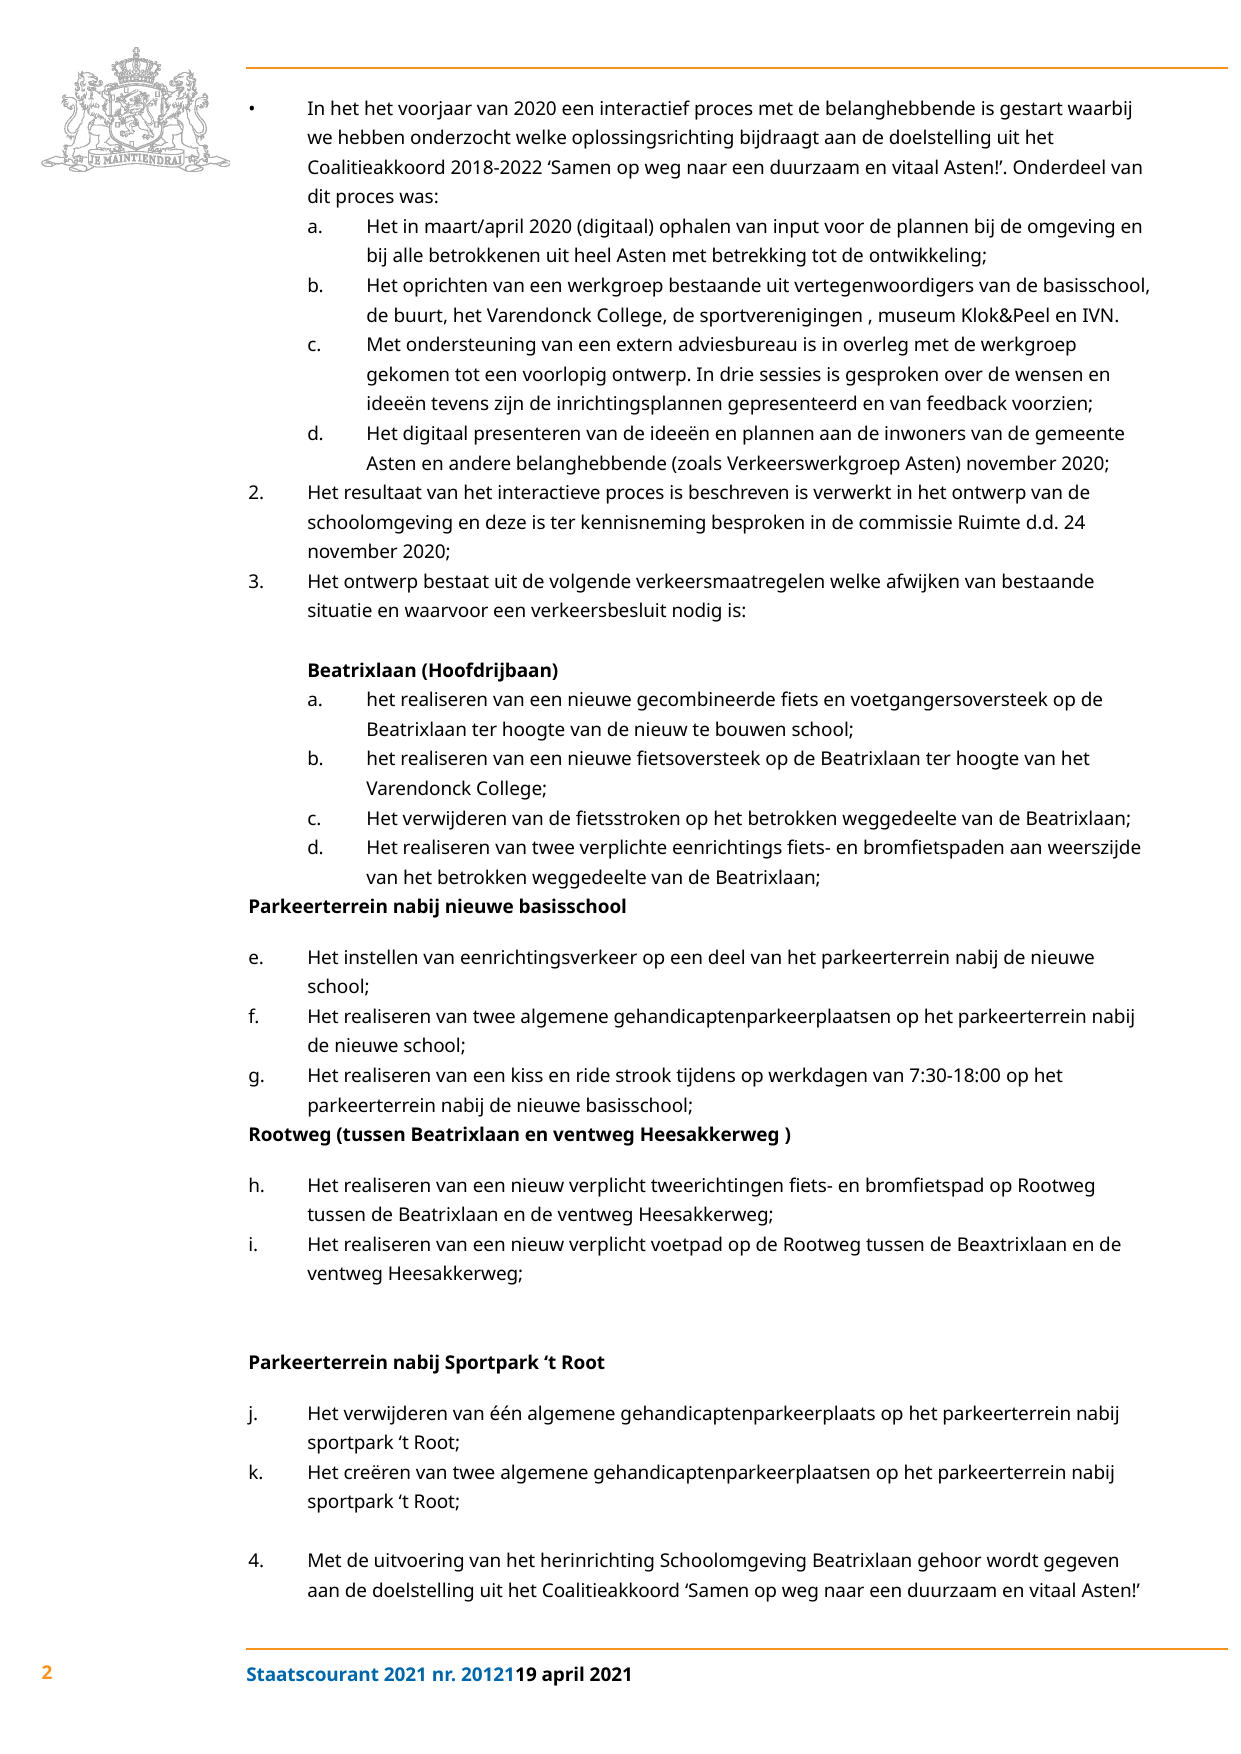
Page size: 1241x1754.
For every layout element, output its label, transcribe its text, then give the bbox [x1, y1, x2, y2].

text Parkeerterrein nabij nieuwe basisschool [248, 893, 1152, 919]
list Het oprichten van een werkgroep bestaande uit vertegenwoordigers van de basisschool, de buurt, het Varendonck College, de sportverenigingen , museum Klok&Peel en IVN. [307, 272, 1152, 328]
list In het het voorjaar van 2020 een interactief proces met de belanghebbende is gestart waarbij we hebben onderzocht welke oplossingsrichting bijdraagt aan de doelstelling uit het Coalitieakkoord 2018-2022 ‘Samen op weg naar een duurzaam en vitaal Asten!’. Onderdeel van dit proces was: [248, 95, 1152, 209]
text Parkeerterrein nabij Sportpark ‘t Root [248, 1349, 1152, 1375]
list het realiseren van een nieuwe fietsoversteek op de Beatrixlaan ter hoogte van het Varendonck College; [307, 746, 1152, 801]
list Het realiseren van twee verplichte eenrichtings fiets- en bromfietspaden aan weerszijde van het betrokken weggedeelte van de Beatrixlaan; [307, 834, 1152, 890]
list Het in maart/april 2020 (digitaal) ophalen van input voor de plannen bij de omgeving en bij alle betrokkenen uit heel Asten met betrekking tot de ontwikkeling; [307, 213, 1152, 268]
list Het instellen van eenrichtingsverkeer op een deel van het parkeerterrein nabij de nieuwe school; [248, 944, 1152, 999]
list Het verwijderen van één algemene gehandicaptenparkeerplaats op het parkeerterrein nabij sportpark ‘t Root; [248, 1400, 1152, 1455]
list Het resultaat van het interactieve proces is beschreven is verwerkt in het ontwerp van de schoolomgeving en deze is ter kennisneming besproken in de commissie Ruimte d.d. 24 november 2020; [248, 479, 1152, 564]
list Het realiseren van een kiss en ride strook tijdens op werkdagen van 7:30-18:00 op het parkeerterrein nabij de nieuwe basisschool; [248, 1062, 1152, 1118]
list Het creëren van twee algemene gehandicaptenparkeerplaatsen op het parkeerterrein nabij sportpark ‘t Root; [248, 1459, 1152, 1514]
text Rootweg (tussen Beatrixlaan en ventweg Heesakkerweg ) [248, 1121, 1152, 1147]
list het realiseren van een nieuwe gecombineerde fiets en voetgangersoversteek op de Beatrixlaan ter hoogte van de nieuw te bouwen school; [307, 686, 1152, 742]
picture [41, 47, 231, 172]
list Het verwijderen van de fietsstroken op het betrokken weggedeelte van de Beatrixlaan; [307, 805, 1152, 831]
list Met de uitvoering van het herinrichting Schoolomgeving Beatrixlaan gehoor wordt gegeven aan de doelstelling uit het Coalitieakkoord ‘Samen op weg naar een duurzaam en vitaal Asten!’ [248, 1548, 1152, 1603]
list Het realiseren van twee algemene gehandicaptenparkeerplaatsen op het parkeerterrein nabij de nieuwe school; [248, 1003, 1152, 1058]
list Het realiseren van een nieuw verplicht tweerichtingen fiets- en bromfietspad op Rootweg tussen de Beatrixlaan en de ventweg Heesakkerweg; [248, 1172, 1152, 1227]
list Het digitaal presenteren van de ideeën en plannen aan de inwoners van de gemeente Asten en andere belanghebbende (zoals Verkeerswerkgroep Asten) november 2020; [307, 420, 1152, 476]
list Met ondersteuning van een extern adviesbureau is in overleg met de werkgroep gekomen tot een voorlopig ontwerp. In drie sessies is gesproken over de wensen en ideeën tevens zijn de inrichtingsplannen gepresenteerd en van feedback voorzien; [307, 331, 1152, 416]
list Het ontwerp bestaat uit de volgende verkeersmaatregelen welke afwijken van bestaande situatie en waarvoor een verkeersbesluit nodig is: [248, 568, 1152, 623]
list Het realiseren van een nieuw verplicht voetpad op de Rootweg tussen de Beaxtrixlaan en de ventweg Heesakkerweg; [248, 1231, 1152, 1286]
list Beatrixlaan (Hoofdrijbaan) [248, 657, 1152, 683]
